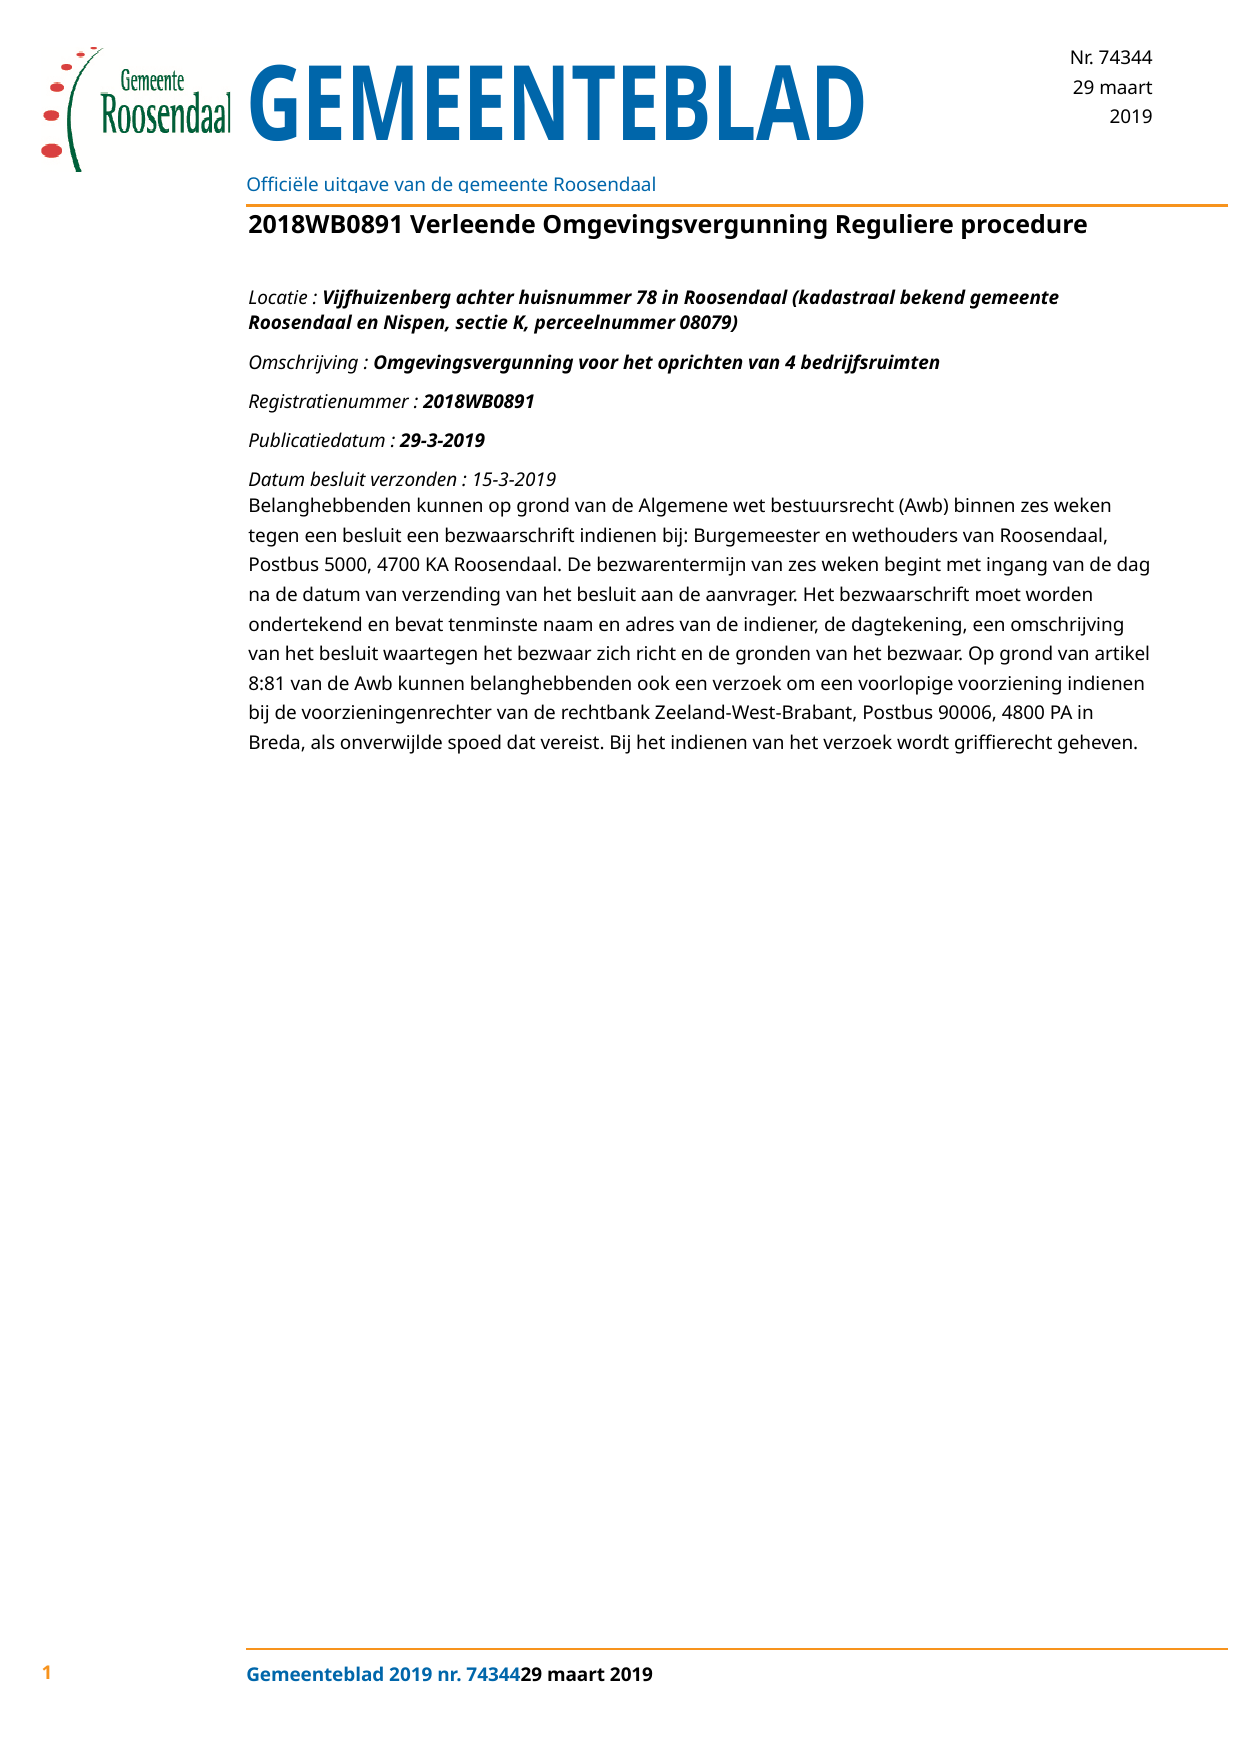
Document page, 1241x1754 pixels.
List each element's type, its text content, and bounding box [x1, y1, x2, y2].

text Publicatiedatum : 29-3-2019 [248, 427, 1152, 453]
picture [41, 47, 231, 172]
text Belanghebbenden kunnen op grond van de Algemene wet bestuursrecht (Awb) binnen zes weken tegen een besluit een bezwaarschrift indienen bij: Burgemeester en wethouders van Roosendaal, Postbus 5000, 4700 KA Roosendaal. De bezwarentermijn van zes weken begint met ingang van de dag na de datum van verzending van het besluit aan de aanvrager. Het bezwaarschrift moet worden ondertekend en bevat tenminste naam en adres van de indiener, de dagtekening, een omschrijving van het besluit waartegen het bezwaar zich richt en de gronden van het bezwaar. Op grond van artikel 8:81 van de Awb kunnen belanghebbenden ook een verzoek om een voorlopige voorziening indienen bij de voorzieningenrechter van de rechtbank Zeeland-West-Brabant, Postbus 90006, 4800 PA in Breda, als onverwijlde spoed dat vereist. Bij het indienen van het verzoek wordt griffierecht geheven. [248, 492, 1152, 755]
text Omschrijving : Omgevingsvergunning voor het oprichten van 4 bedrijfsruimten [248, 349, 1152, 374]
text Registratienummer : 2018WB0891 [248, 388, 1152, 414]
text Locatie : Vijfhuizenberg achter huisnummer 78 in Roosendaal (kadastraal bekend gemeente Roosendaal en Nispen, sectie K, perceelnummer 08079) [248, 284, 1152, 335]
text Datum besluit verzonden : 15-3-2019 [248, 467, 1152, 492]
text 2018WB0891 Verleende Omgevingsvergunning Reguliere procedure [248, 207, 1152, 241]
